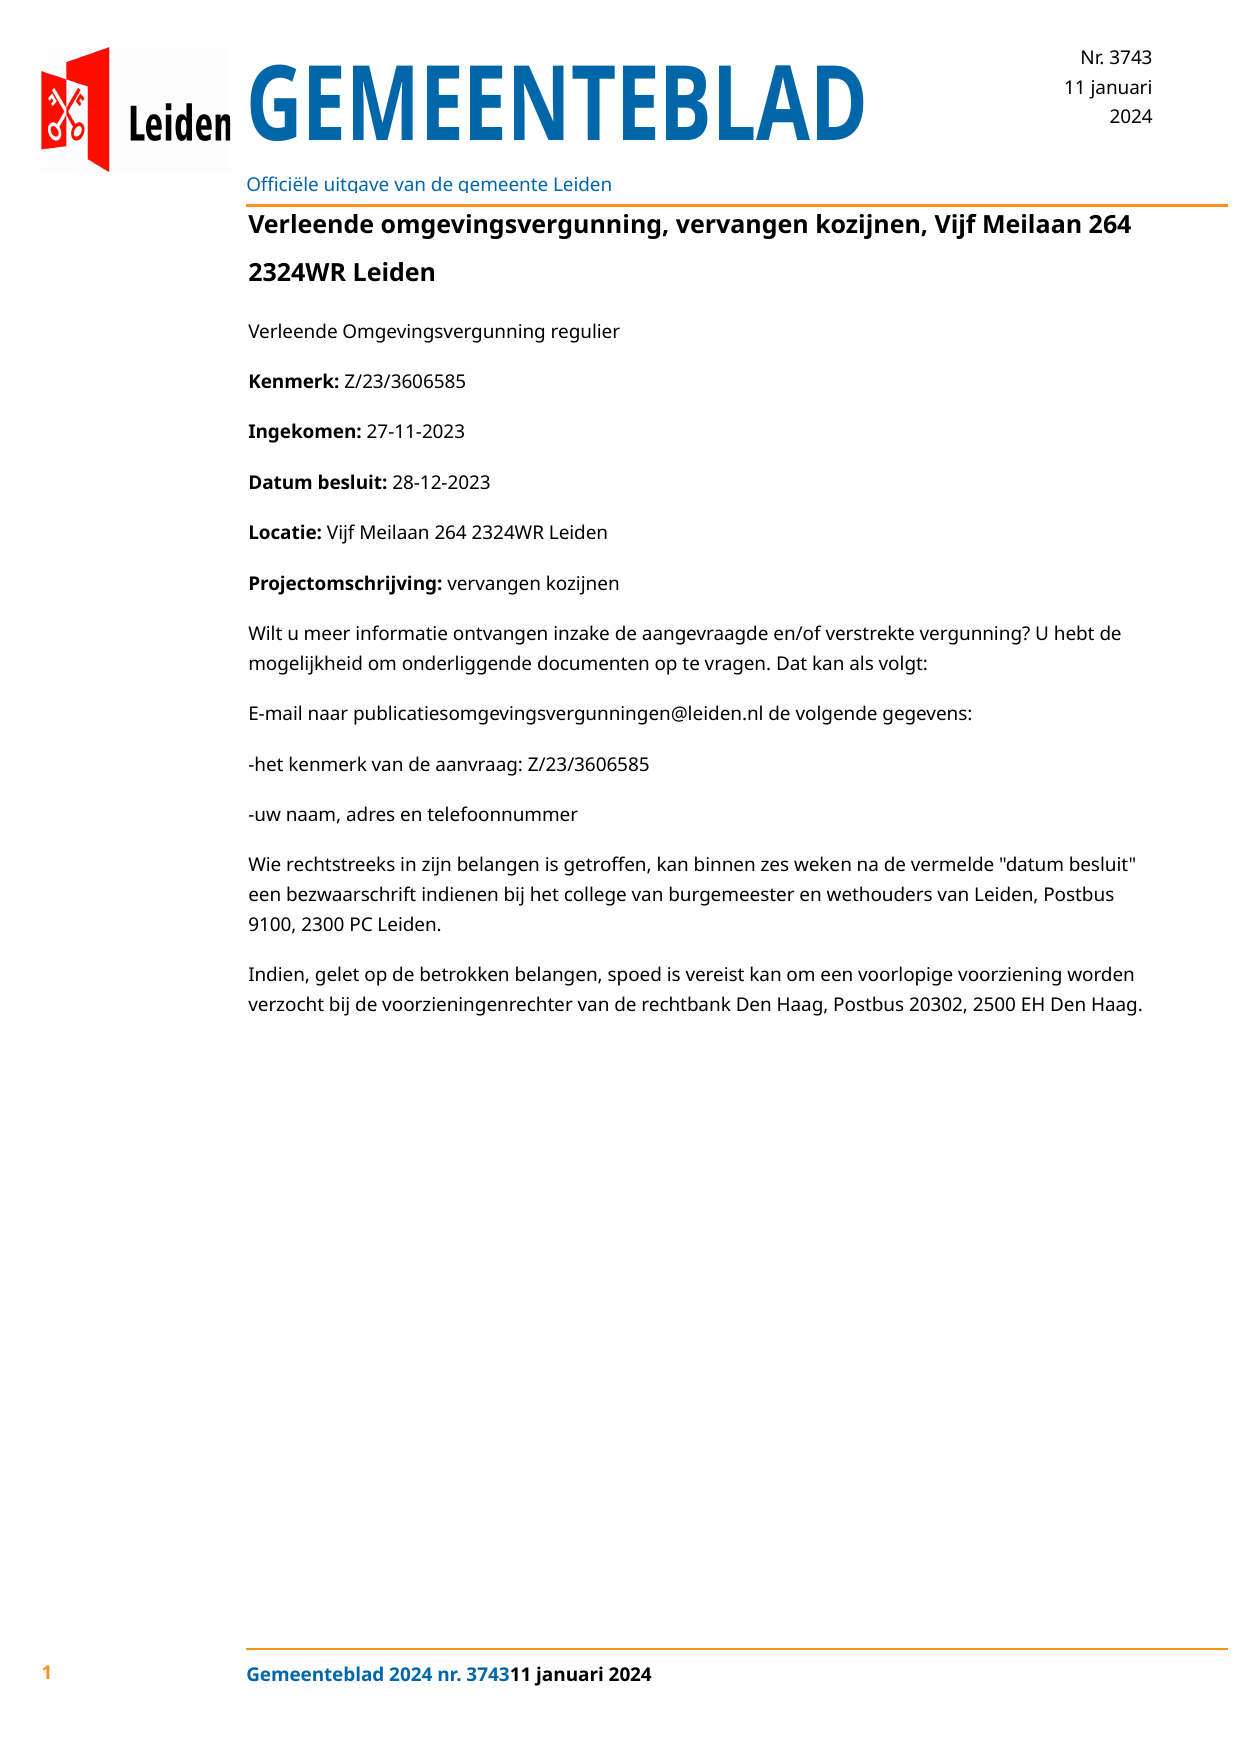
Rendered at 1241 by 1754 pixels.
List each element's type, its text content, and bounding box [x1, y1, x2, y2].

text Locatie: Vijf Meilaan 264 2324WR Leiden [248, 519, 1152, 545]
text E-mail naar publicatiesomgevingsvergunningen@leiden.nl de volgende gegevens: [248, 700, 1152, 726]
text Verleende Omgevingsvergunning regulier [248, 318, 1152, 344]
text -het kenmerk van de aanvraag: Z/23/3606585 [248, 751, 1152, 777]
text Datum besluit: 28-12-2023 [248, 469, 1152, 495]
text Wilt u meer informatie ontvangen inzake de aangevraagde en/of verstrekte vergunning? U hebt de mogelijkheid om onderliggende documenten op te vragen. Dat kan als volgt: [248, 620, 1152, 676]
text Indien, gelet op de betrokken belangen, spoed is vereist kan om een voorlopige voorziening worden verzocht bij de voorzieningenrechter van de rechtbank Den Haag, Postbus 20302, 2500 EH Den Haag. [248, 961, 1152, 1017]
text Wie rechtstreeks in zijn belangen is getroffen, kan binnen zes weken na de vermelde "datum besluit" een bezwaarschrift indienen bij het college van burgemeester en wethouders van Leiden, Postbus 9100, 2300 PC Leiden. [248, 852, 1152, 937]
text Ingekomen: 27-11-2023 [248, 419, 1152, 444]
text Kenmerk: Z/23/3606585 [248, 368, 1152, 394]
text Projectomschrijving: vervangen kozijnen [248, 570, 1152, 596]
text Verleende omgevingsvergunning, vervangen kozijnen, Vijf Meilaan 264 2324WR Leiden [248, 207, 1152, 288]
picture [41, 47, 231, 172]
text -uw naam, adres en telefoonnummer [248, 801, 1152, 827]
